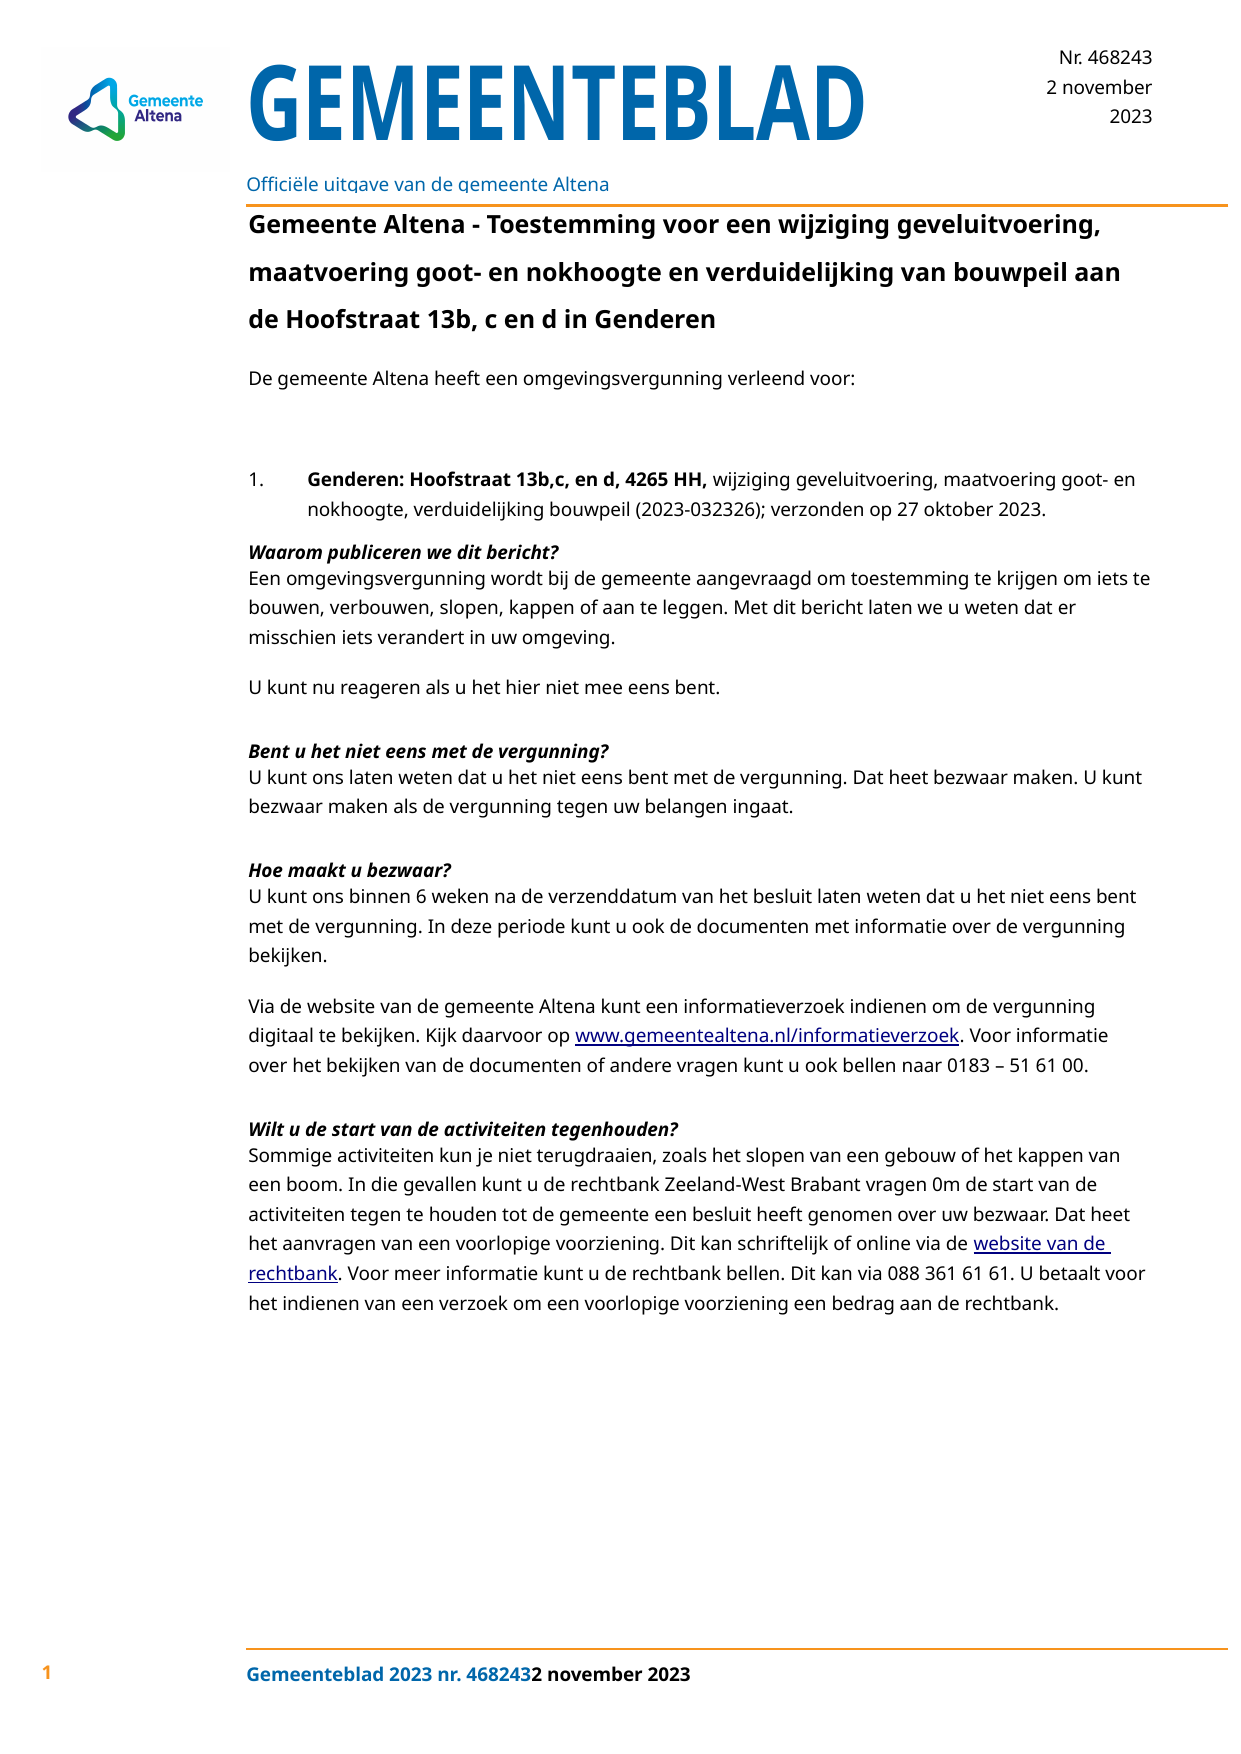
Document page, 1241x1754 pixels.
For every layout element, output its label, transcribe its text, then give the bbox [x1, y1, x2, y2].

text Hoe maakt u bezwaar? [248, 858, 1152, 883]
text Via de website van de gemeente Altena kunt een informatieverzoek indienen om de vergunning digitaal te bekijken. Kijk daarvoor op www.gemeentealtena.nl/informatieverzoek. Voor informatie over het bekijken van de documenten of andere vragen kunt u ook bellen naar 0183 – 51 61 00. [248, 993, 1152, 1078]
text Wilt u de start van de activiteiten tegenhouden? [248, 1116, 1152, 1142]
text Gemeente Altena - Toestemming voor een wijziging geveluitvoering, maatvoering goot- en nokhoogte en verduidelijking van bouwpeil aan de Hoofstraat 13b, c en d in Genderen [248, 207, 1152, 336]
text U kunt nu reageren als u het hier niet mee eens bent. [248, 674, 1152, 700]
text De gemeente Altena heeft een omgevingsvergunning verleend voor: [248, 366, 1152, 391]
list Genderen: Hoofstraat 13b,c, en d, 4265 HH, wijziging geveluitvoering, maatvoering goot- en nokhoogte, verduidelijking bouwpeil (2023-032326); verzonden op 27 oktober 2023. [248, 466, 1152, 522]
text Sommige activiteiten kun je niet terugdraaien, zoals het slopen van een gebouw of het kappen van een boom. In die gevallen kunt u de rechtbank Zeeland-West Brabant vragen 0m de start van de activiteiten tegen te houden tot de gemeente een besluit heeft genomen over uw bezwaar. Dat heet het aanvragen van een voorlopige voorziening. Dit kan schriftelijk of online via de website van de rechtbank. Voor meer informatie kunt u de rechtbank bellen. Dit kan via 088 361 61 61. U betaalt voor het indienen van een verzoek om een voorlopige voorziening een bedrag aan de rechtbank. [248, 1142, 1152, 1315]
text Bent u het niet eens met de vergunning? [248, 738, 1152, 764]
text U kunt ons binnen 6 weken na de verzenddatum van het besluit laten weten dat u het niet eens bent met de vergunning. In deze periode kunt u ook de documenten met informatie over de vergunning bekijken. [248, 883, 1152, 968]
text Een omgevingsvergunning wordt bij de gemeente aangevraagd om toestemming te krijgen om iets te bouwen, verbouwen, slopen, kappen of aan te leggen. Met dit bericht laten we u weten dat er misschien iets verandert in uw omgeving. [248, 565, 1152, 650]
text Waarom publiceren we dit bericht? [248, 539, 1152, 565]
text U kunt ons laten weten dat u het niet eens bent met de vergunning. Dat heet bezwaar maken. U kunt bezwaar maken als de vergunning tegen uw belangen ingaat. [248, 764, 1152, 819]
picture [41, 47, 231, 172]
